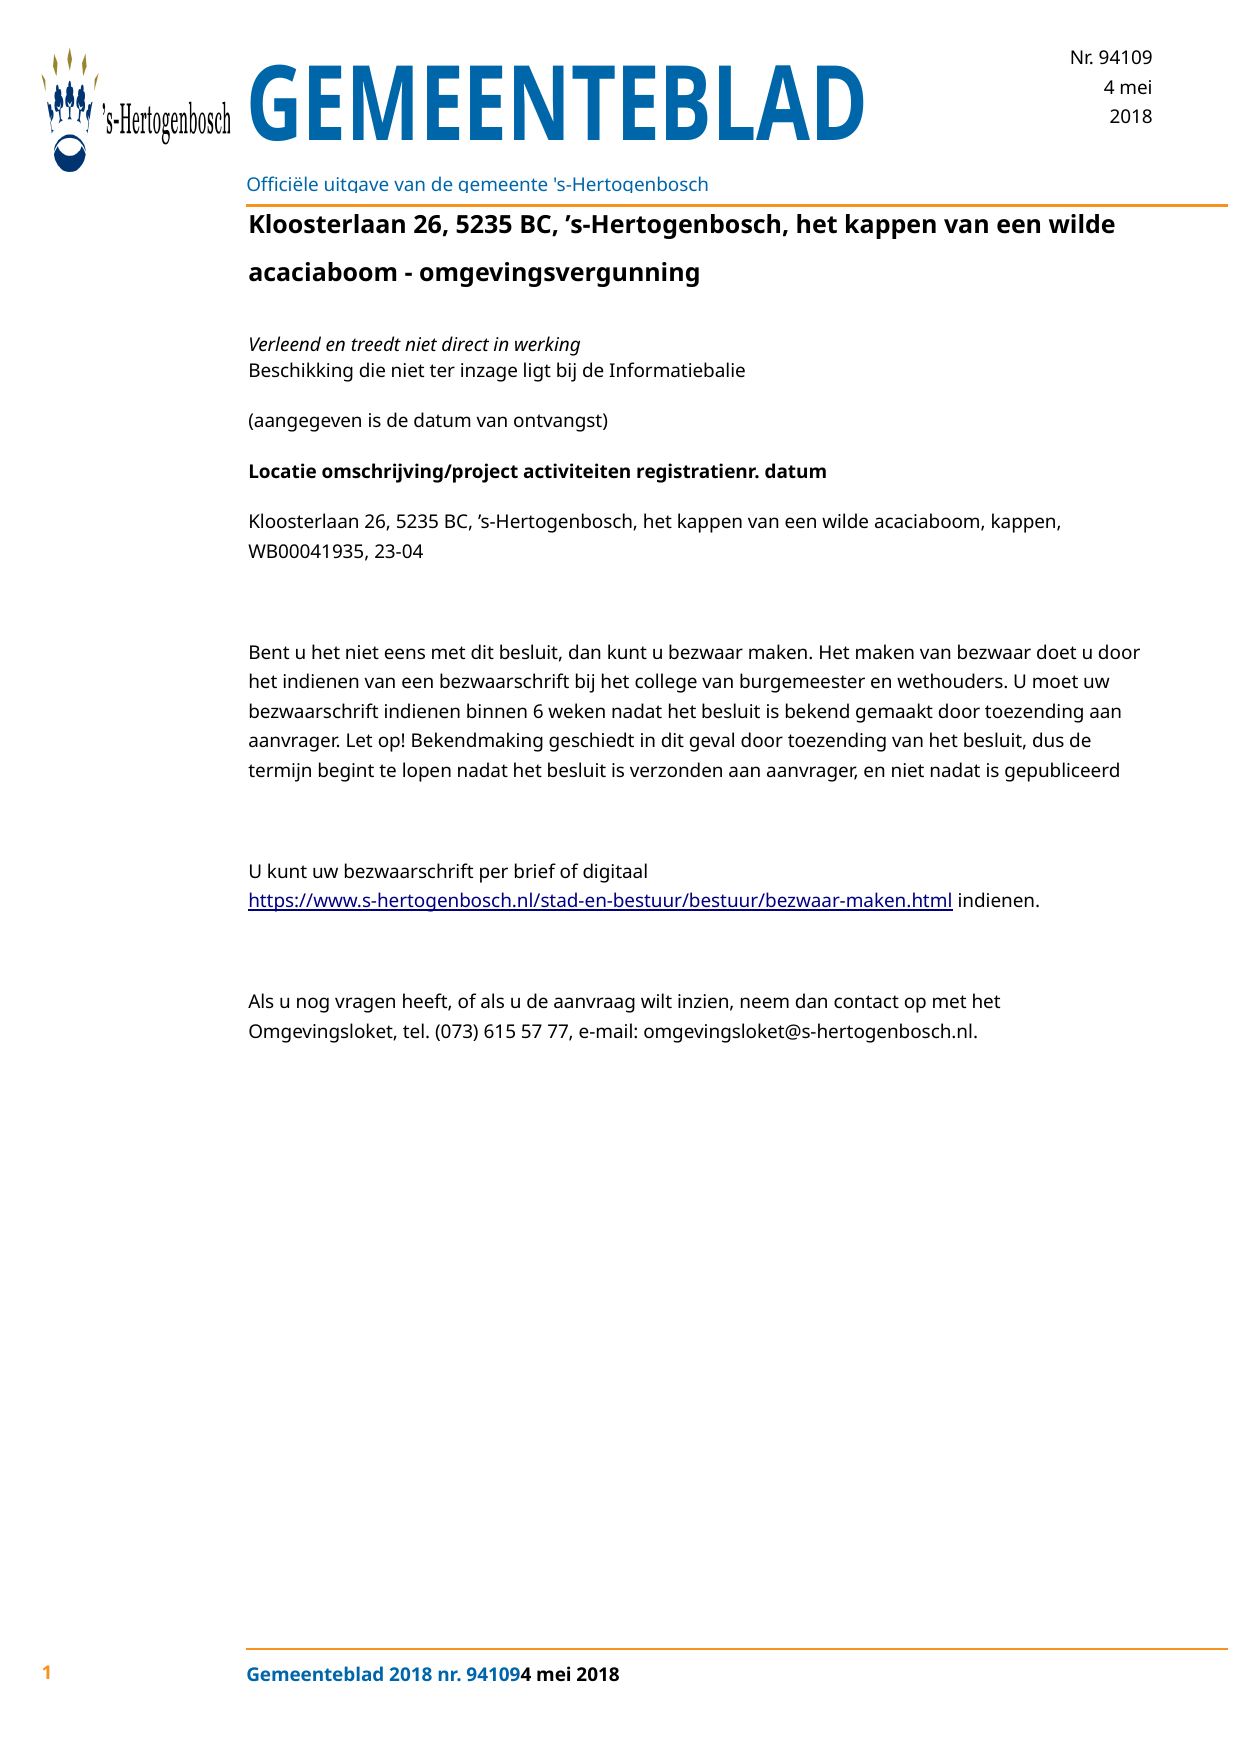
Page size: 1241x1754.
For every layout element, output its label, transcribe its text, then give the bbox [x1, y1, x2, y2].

text Kloosterlaan 26, 5235 BC, ’s-Hertogenbosch, het kappen van een wilde acaciaboom, kappen, WB00041935, 23-04 [248, 508, 1152, 564]
text (aangegeven is de datum van ontvangst) [248, 408, 1152, 433]
text Beschikking die niet ter inzage ligt bij de Informatiebalie [248, 357, 1152, 383]
text Als u nog vragen heeft, of als u de aanvraag wilt inzien, neem dan contact op met het Omgevingsloket, tel. (073) 615 57 77, e-mail: omgevingsloket@s-hertogenbosch.nl. [248, 988, 1152, 1044]
text Bent u het niet eens met dit besluit, dan kunt u bezwaar maken. Het maken van bezwaar doet u door het indienen van een bezwaarschrift bij het college van burgemeester en wethouders. U moet uw bezwaarschrift indienen binnen 6 weken nadat het besluit is bekend gemaakt door toezending aan aanvrager. Let op! Bekendmaking geschiedt in dit geval door toezending van het besluit, dus de termijn begint te lopen nadat het besluit is verzonden aan aanvrager, en niet nadat is gepubliceerd [248, 639, 1152, 783]
text Locatie omschrijving/project activiteiten registratienr. datum [248, 458, 1152, 484]
text Kloosterlaan 26, 5235 BC, ’s-Hertogenbosch, het kappen van een wilde acaciaboom - omgevingsvergunning [248, 207, 1152, 288]
text U kunt uw bezwaarschrift per brief of digitaal https://www.s-hertogenbosch.nl/stad-en-bestuur/bestuur/bezwaar-maken.html indienen. [248, 858, 1152, 913]
text Verleend en treedt niet direct in werking [248, 331, 1152, 357]
picture [41, 47, 231, 172]
